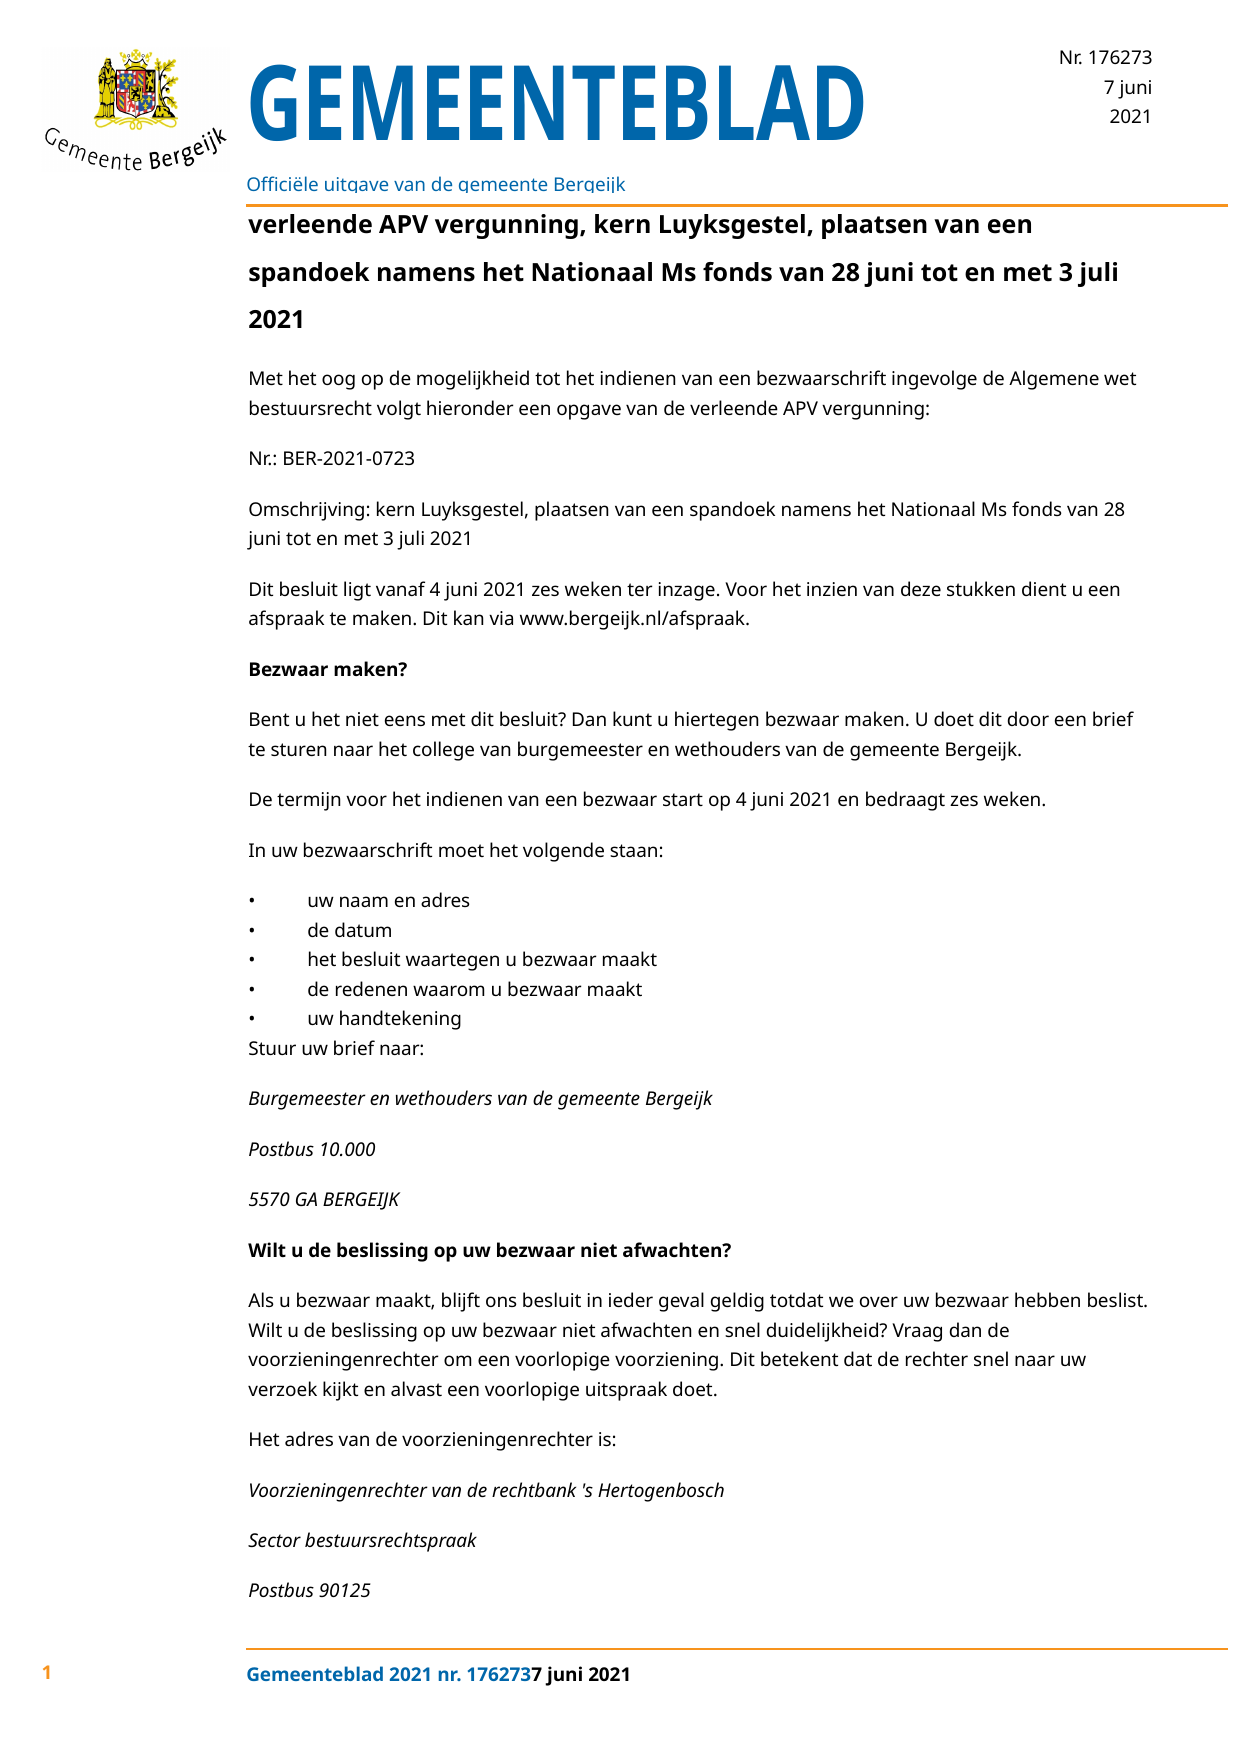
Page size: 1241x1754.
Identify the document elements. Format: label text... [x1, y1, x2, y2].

text Voorzieningenrechter van de rechtbank 's Hertogenbosch [248, 1477, 1152, 1502]
text Dit besluit ligt vanaf 4 juni 2021 zes weken ter inzage. Voor het inzien van deze stukken dient u een afspraak te maken. Dit kan via www.bergeijk.nl/afspraak. [248, 576, 1152, 631]
text De termijn voor het indienen van een bezwaar start op 4 juni 2021 en bedraagt zes weken. [248, 786, 1152, 812]
text verleende APV vergunning, kern Luyksgestel, plaatsen van een spandoek namens het Nationaal Ms fonds van 28 juni tot en met 3 juli 2021 [248, 207, 1152, 336]
list het besluit waartegen u bezwaar maakt [248, 946, 1152, 972]
text Postbus 90125 [248, 1578, 1152, 1603]
text Omschrijving: kern Luyksgestel, plaatsen van een spandoek namens het Nationaal Ms fonds van 28 juni tot en met 3 juli 2021 [248, 496, 1152, 551]
text Sector bestuursrechtspraak [248, 1527, 1152, 1553]
list de datum [248, 917, 1152, 942]
text Stuur uw brief naar: [248, 1035, 1152, 1061]
text Nr.: BER-2021-0723 [248, 446, 1152, 471]
text 5570 GA BERGEIJK [248, 1186, 1152, 1212]
text Als u bezwaar maakt, blijft ons besluit in ieder geval geldig totdat we over uw bezwaar hebben beslist. Wilt u de beslissing op uw bezwaar niet afwachten en snel duidelijkheid? Vraag dan de voorzieningenrechter om een voorlopige voorziening. Dit betekent dat de rechter snel naar uw verzoek kijkt en alvast een voorlopige uitspraak doet. [248, 1287, 1152, 1402]
picture [41, 47, 231, 172]
text Het adres van de voorzieningenrechter is: [248, 1426, 1152, 1452]
list uw handtekening [248, 1006, 1152, 1031]
list de redenen waarom u bezwaar maakt [248, 976, 1152, 1002]
text Postbus 10.000 [248, 1136, 1152, 1162]
text In uw bezwaarschrift moet het volgende staan: [248, 837, 1152, 862]
text Burgemeester en wethouders van de gemeente Bergeijk [248, 1086, 1152, 1111]
text Bent u het niet eens met dit besluit? Dan kunt u hiertegen bezwaar maken. U doet dit door een brief te sturen naar het college van burgemeester en wethouders van de gemeente Bergeijk. [248, 706, 1152, 762]
list uw naam en adres [248, 887, 1152, 913]
text Met het oog op de mogelijkheid tot het indienen van een bezwaarschrift ingevolge de Algemene wet bestuursrecht volgt hieronder een opgave van de verleende APV vergunning: [248, 366, 1152, 421]
text Bezwaar maken? [248, 656, 1152, 682]
text Wilt u de beslissing op uw bezwaar niet afwachten? [248, 1237, 1152, 1262]
